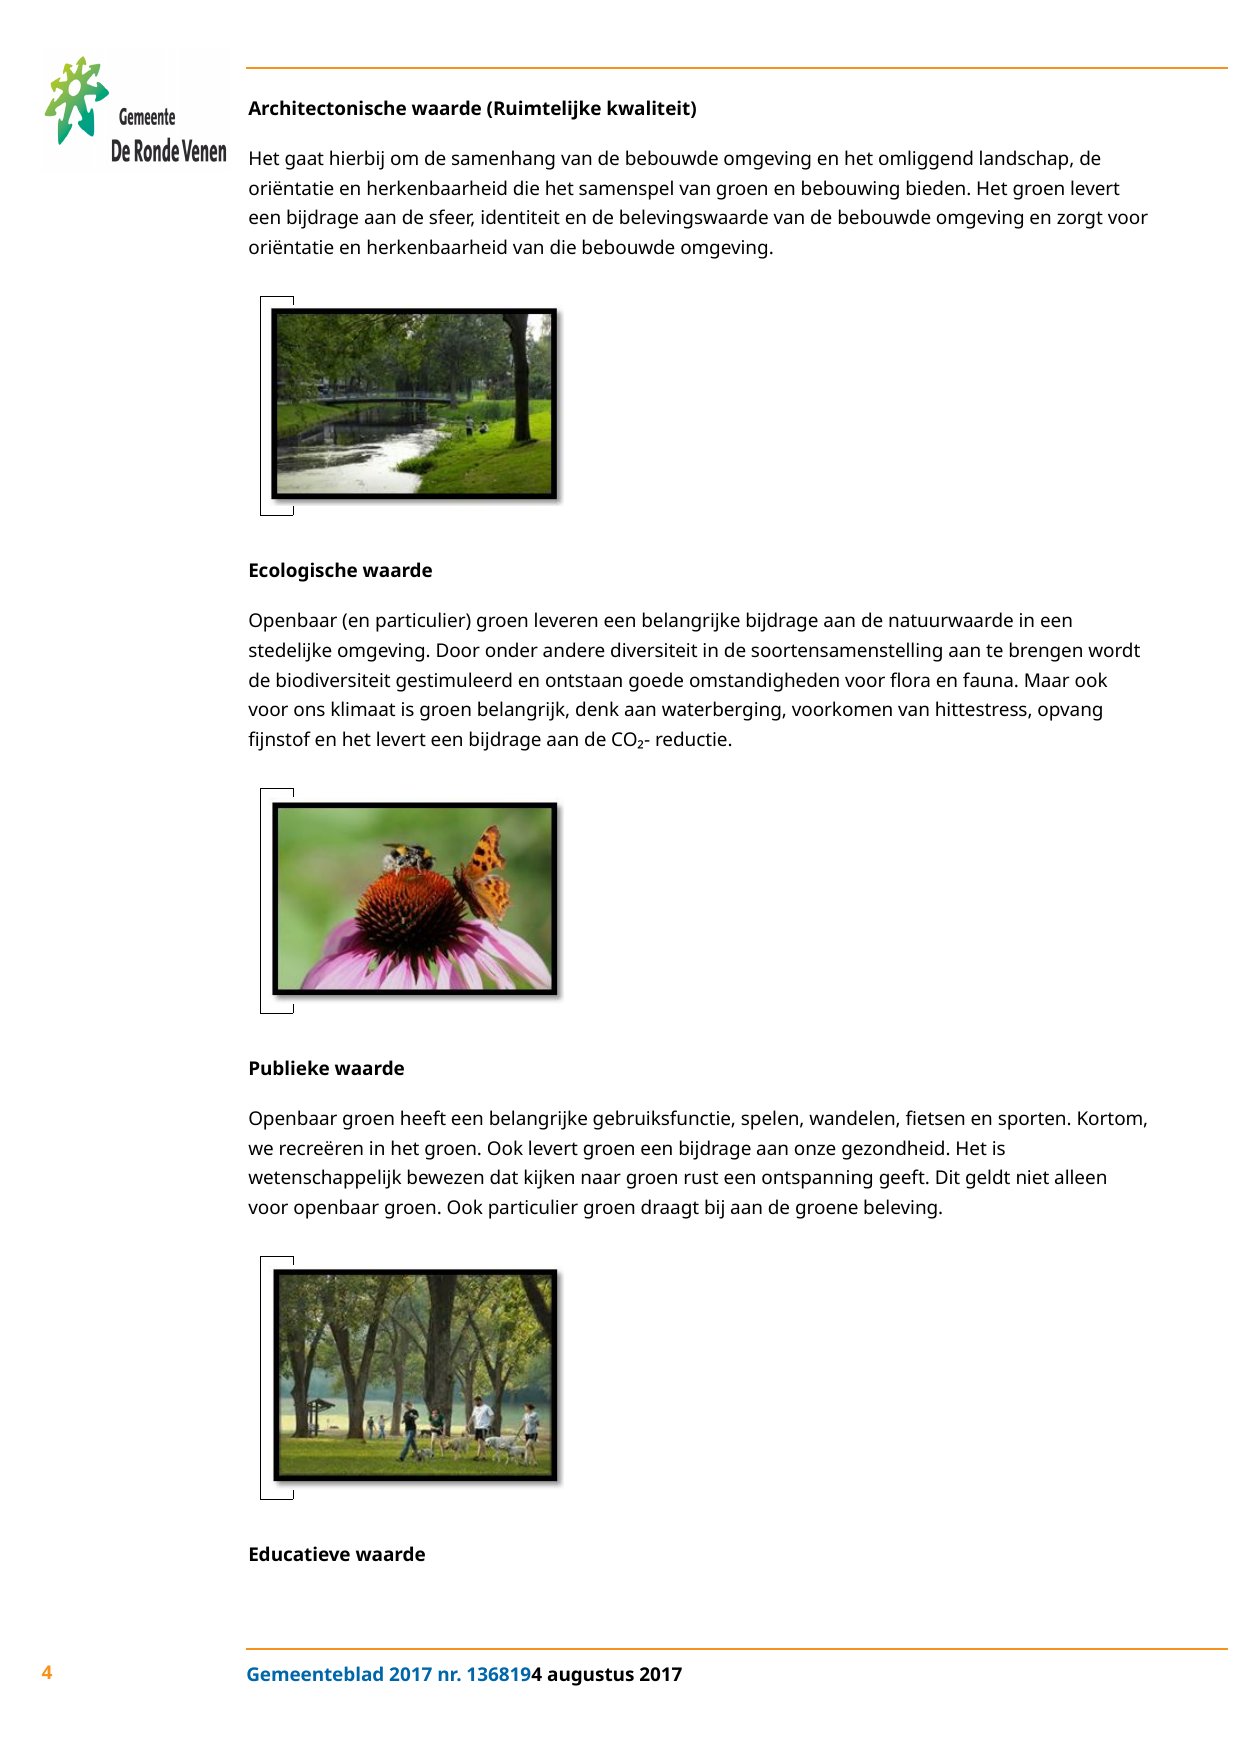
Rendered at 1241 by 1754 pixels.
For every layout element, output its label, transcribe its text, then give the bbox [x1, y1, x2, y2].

text Openbaar (en particulier) groen leveren een belangrijke bijdrage aan de natuurwaarde in een stedelijke omgeving. Door onder andere diversiteit in de soortensamenstelling aan te brengen wordt de biodiversiteit gestimuleerd en ontstaan goede omstandigheden voor flora en fauna. Maar ook voor ons klimaat is groen belangrijk, denk aan waterberging, voorkomen van hittestress, opvang fijnstof en het levert een bijdrage aan de CO₂- reductie. [248, 608, 1152, 752]
text Architectonische waarde (Ruimtelijke kwaliteit) [248, 95, 1152, 121]
text Ecologische waarde [248, 557, 1152, 583]
picture [268, 1265, 565, 1490]
text Educatieve waarde [248, 1541, 1152, 1567]
text Openbaar groen heeft een belangrijke gebruiksfunctie, spelen, wandelen, fietsen en sporten. Kortom, we recreëren in het groen. Ook levert groen een bijdrage aan onze gezondheid. Het is wetenschappelijk bewezen dat kijken naar groen rust een ontspanning geeft. Dit geldt niet alleen voor openbaar groen. Ook particulier groen draagt bij aan de groene beleving. [248, 1105, 1152, 1220]
text Het gaat hierbij om de samenhang van de bebouwde omgeving en het omliggend landschap, de oriëntatie en herkenbaarheid die het samenspel van groen en bebouwing bieden. Het groen levert een bijdrage aan de sfeer, identiteit en de belevingswaarde van de bebouwde omgeving en zorgt voor oriëntatie en herkenbaarheid van die bebouwde omgeving. [248, 145, 1152, 260]
picture [268, 305, 565, 506]
text Publieke waarde [248, 1055, 1152, 1081]
picture [268, 797, 565, 1004]
picture [41, 47, 231, 172]
